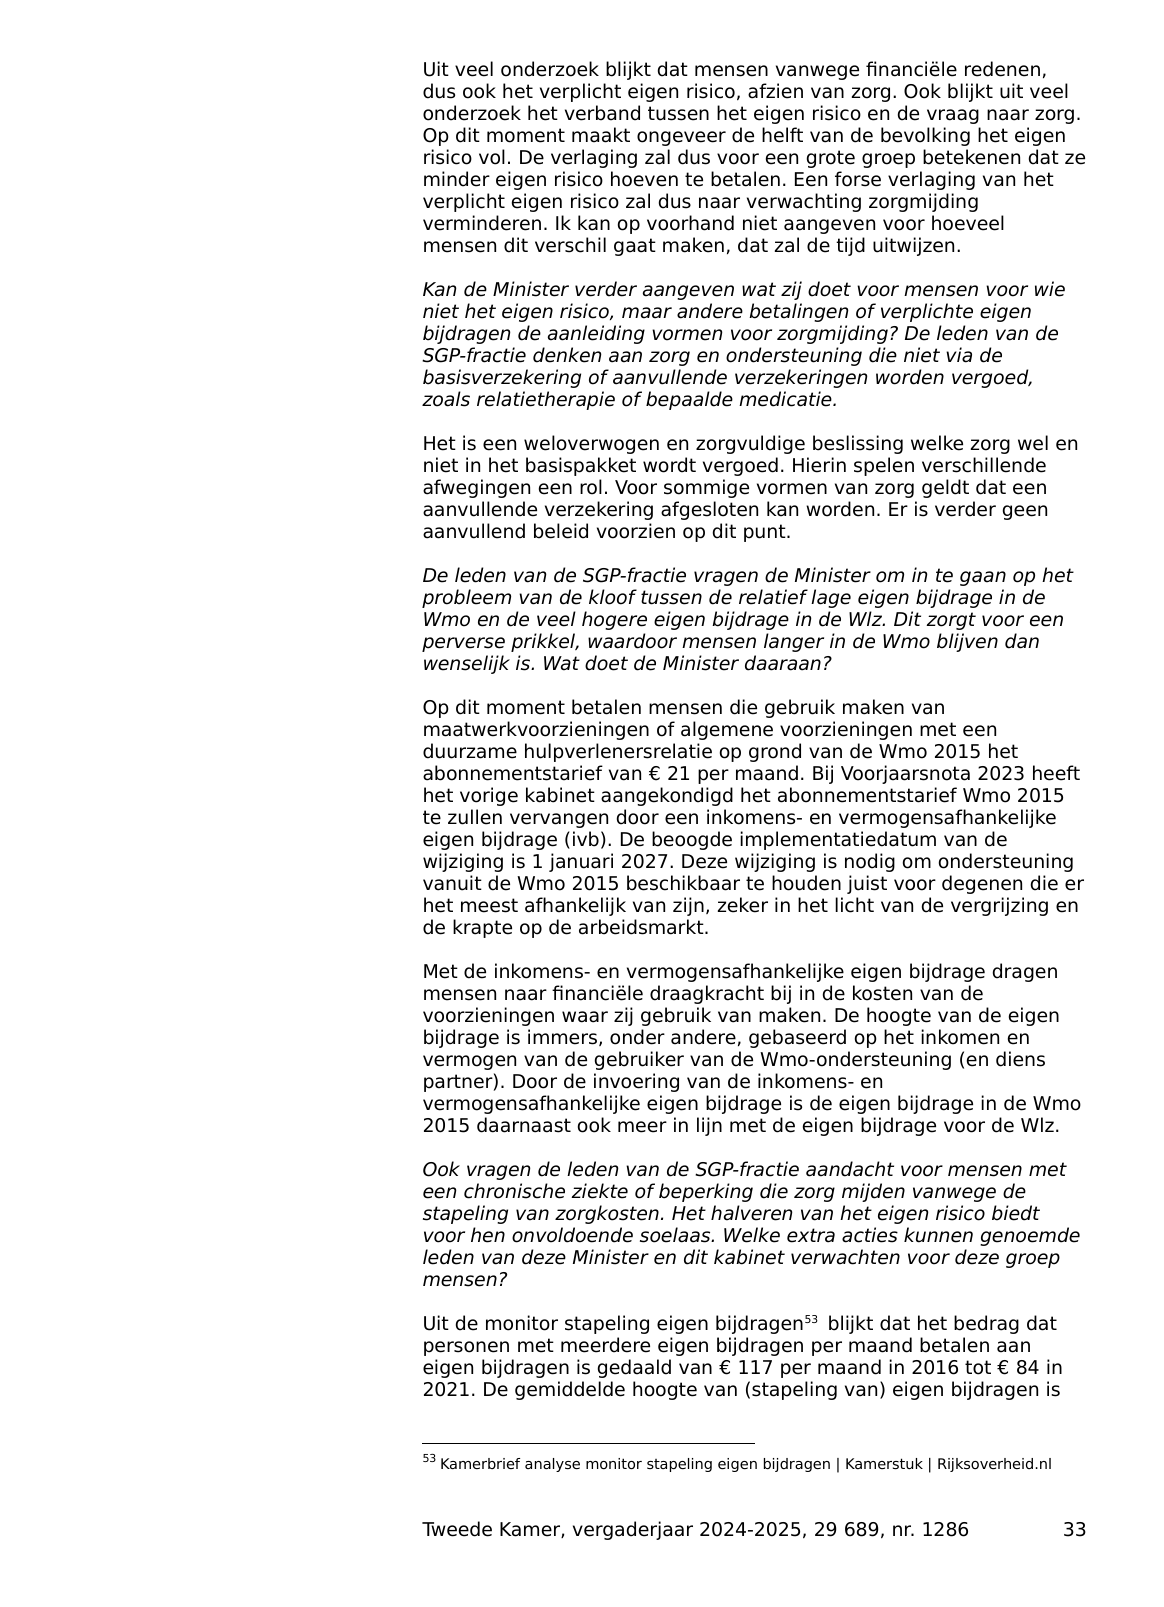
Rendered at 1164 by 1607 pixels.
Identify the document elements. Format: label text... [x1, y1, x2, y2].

text Uit veel onderzoek blijkt dat mensen vanwege financiële redenen, dus ook het verplicht eigen risico, afzien van zorg. Ook blijkt uit veel onderzoek het verband tussen het eigen risico en de vraag naar zorg. Op dit moment maakt ongeveer de helft van de bevolking het eigen risico vol. De verlaging zal dus voor een grote groep betekenen dat ze minder eigen risico hoeven te betalen. Een forse verlaging van het verplicht eigen risico zal dus naar verwachting zorgmijding verminderen. Ik kan op voorhand niet aangeven voor hoeveel mensen dit verschil gaat maken, dat zal de tijd uitwijzen. [422, 59, 1087, 257]
text Uit de monitor stapeling eigen bijdragen blijkt dat het bedrag dat personen met meerdere eigen bijdragen per maand betalen aan eigen bijdragen is gedaald van € 117 per maand in 2016 tot € 84 in 2021. De gemiddelde hoogte van (stapeling van) eigen bijdragen is [422, 1313, 1087, 1401]
text Het is een weloverwogen en zorgvuldige beslissing welke zorg wel en niet in het basispakket wordt vergoed. Hierin spelen verschillende afwegingen een rol. Voor sommige vormen van zorg geldt dat een aanvullende verzekering afgesloten kan worden. Er is verder geen aanvullend beleid voorzien op dit punt. [422, 433, 1087, 543]
text De leden van de SGP-fractie vragen de Minister om in te gaan op het probleem van de kloof tussen de relatief lage eigen bijdrage in de Wmo en de veel hogere eigen bijdrage in de Wlz. Dit zorgt voor een perverse prikkel, waardoor mensen langer in de Wmo blijven dan wenselijk is. Wat doet de Minister daaraan? [422, 565, 1087, 675]
text Kan de Minister verder aangeven wat zij doet voor mensen voor wie niet het eigen risico, maar andere betalingen of verplichte eigen bijdragen de aanleiding vormen voor zorgmijding? De leden van de SGP-fractie denken aan zorg en ondersteuning die niet via de basisverzekering of aanvullende verzekeringen worden vergoed, zoals relatietherapie of bepaalde medicatie. [422, 279, 1087, 411]
text Ook vragen de leden van de SGP-fractie aandacht voor mensen met een chronische ziekte of beperking die zorg mijden vanwege de stapeling van zorgkosten. Het halveren van het eigen risico biedt voor hen onvoldoende soelaas. Welke extra acties kunnen genoemde leden van deze Minister en dit kabinet verwachten voor deze groep mensen? [422, 1159, 1087, 1291]
text Op dit moment betalen mensen die gebruik maken van maatwerkvoorzieningen of algemene voorzieningen met een duurzame hulpverlenersrelatie op grond van de Wmo 2015 het abonnementstarief van € 21 per maand. Bij Voorjaarsnota 2023 heeft het vorige kabinet aangekondigd het abonnementstarief Wmo 2015 te zullen vervangen door een inkomens- en vermogensafhankelijke eigen bijdrage (ivb). De beoogde implementatiedatum van de wijziging is 1 januari 2027. Deze wijziging is nodig om ondersteuning vanuit de Wmo 2015 beschikbaar te houden juist voor degenen die er het meest afhankelijk van zijn, zeker in het licht van de vergrijzing en de krapte op de arbeidsmarkt. [422, 697, 1087, 939]
text Kamerbrief analyse monitor stapeling eigen bijdragen | Kamerstuk | Rijksoverheid.nl [422, 1452, 1087, 1474]
text Met de inkomens- en vermogensafhankelijke eigen bijdrage dragen mensen naar financiële draagkracht bij in de kosten van de voorzieningen waar zij gebruik van maken. De hoogte van de eigen bijdrage is immers, onder andere, gebaseerd op het inkomen en vermogen van de gebruiker van de Wmo-ondersteuning (en diens partner). Door de invoering van de inkomens- en vermogensafhankelijke eigen bijdrage is de eigen bijdrage in de Wmo 2015 daarnaast ook meer in lijn met de eigen bijdrage voor de Wlz. [422, 961, 1087, 1137]
